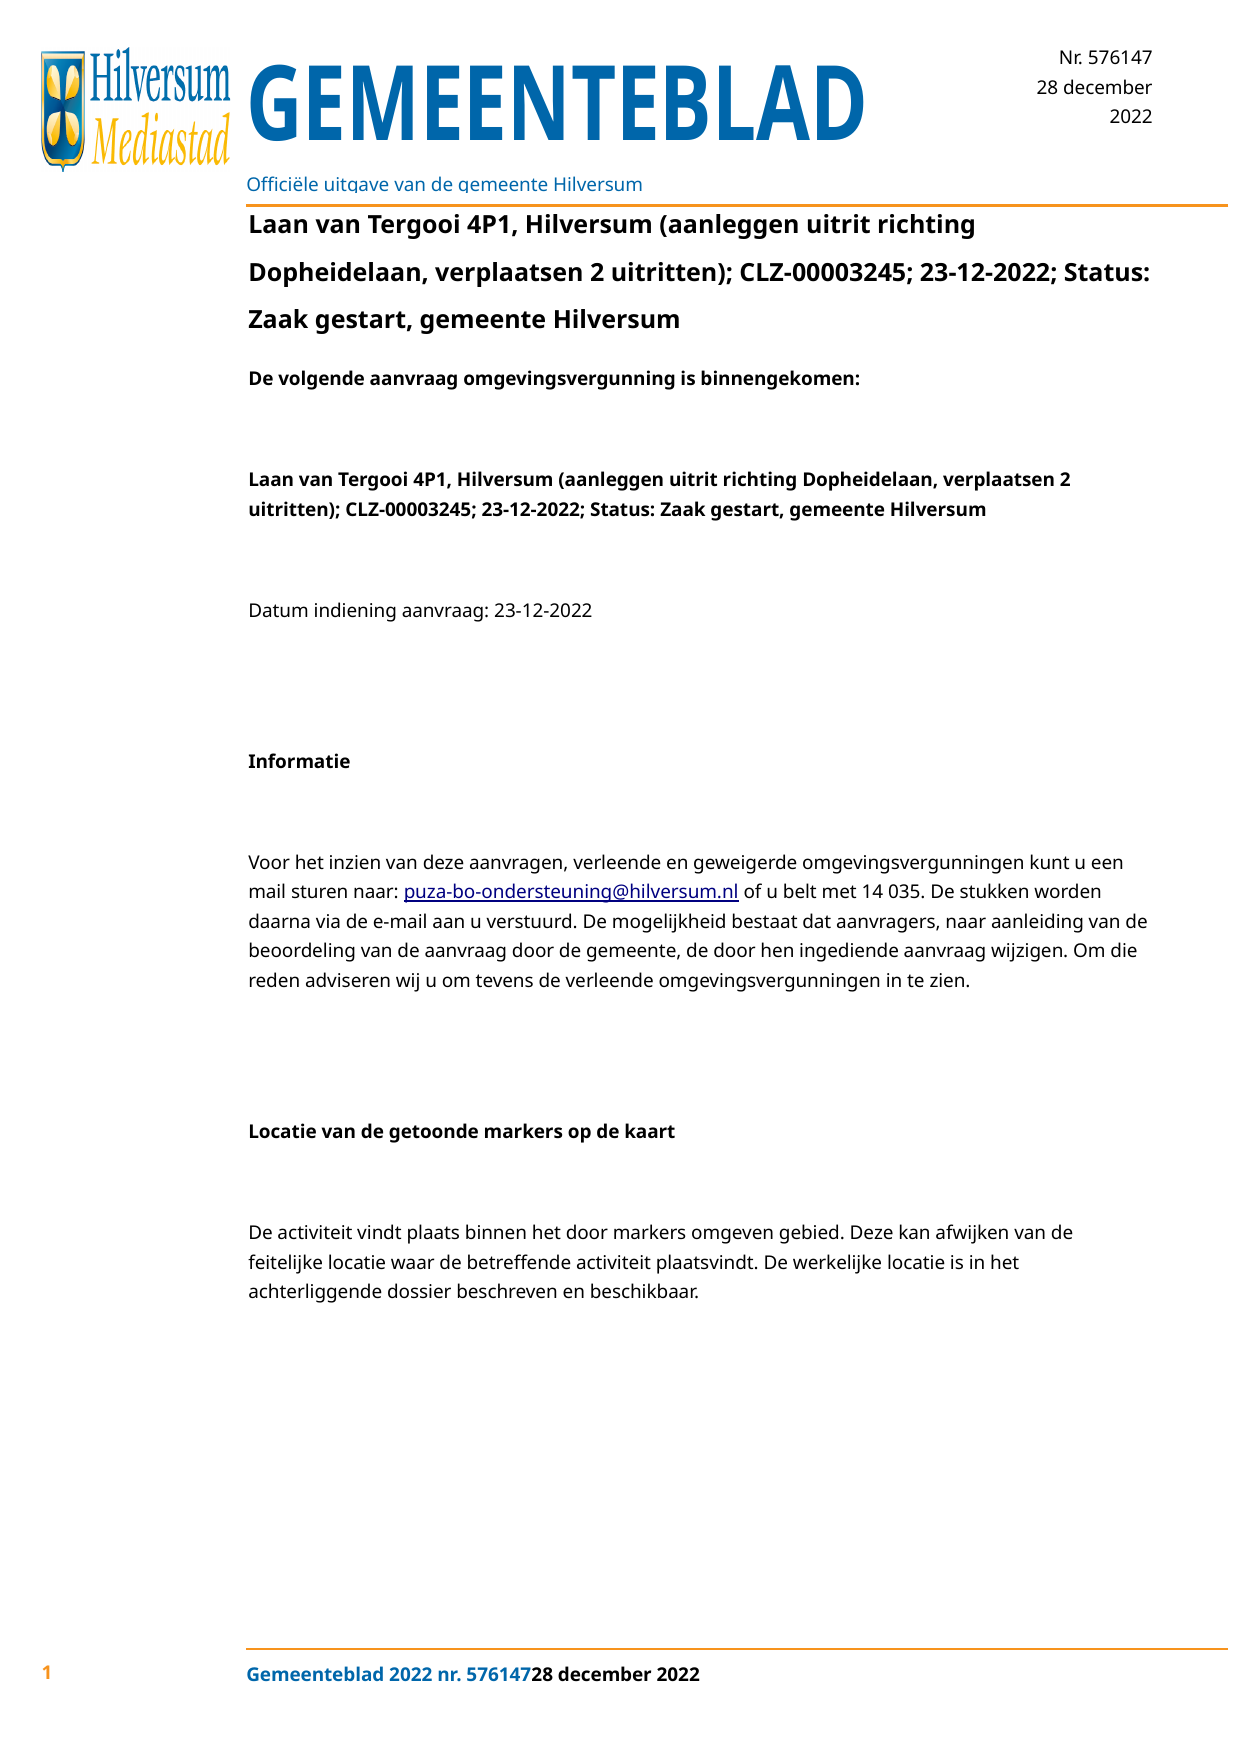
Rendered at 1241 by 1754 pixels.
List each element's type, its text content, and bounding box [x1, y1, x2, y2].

text Datum indiening aanvraag: 23-12-2022 [248, 597, 1152, 622]
text Informatie [248, 748, 1152, 774]
text Locatie van de getoonde markers op de kaart [248, 1118, 1152, 1144]
text Voor het inzien van deze aanvragen, verleende en geweigerde omgevingsvergunningen kunt u een mail sturen naar: puza-bo-ondersteuning@hilversum.nl of u belt met 14 035. De stukken worden daarna via de e-mail aan u verstuurd. De mogelijkheid bestaat dat aanvragers, naar aanleiding van de beoordeling van de aanvraag door de gemeente, de door hen ingediende aanvraag wijzigen. Om die reden adviseren wij u om tevens de verleende omgevingsvergunningen in te zien. [248, 849, 1152, 993]
text De activiteit vindt plaats binnen het door markers omgeven gebied. Deze kan afwijken van de feitelijke locatie waar de betreffende activiteit plaatsvindt. De werkelijke locatie is in het achterliggende dossier beschreven en beschikbaar. [248, 1219, 1152, 1304]
text Laan van Tergooi 4P1, Hilversum (aanleggen uitrit richting Dopheidelaan, verplaatsen 2 uitritten); CLZ-00003245; 23-12-2022; Status: Zaak gestart, gemeente Hilversum [248, 466, 1152, 522]
text De volgende aanvraag omgevingsvergunning is binnengekomen: [248, 366, 1152, 391]
picture [41, 47, 231, 172]
text Laan van Tergooi 4P1, Hilversum (aanleggen uitrit richting Dopheidelaan, verplaatsen 2 uitritten); CLZ-00003245; 23-12-2022; Status: Zaak gestart, gemeente Hilversum [248, 207, 1152, 336]
